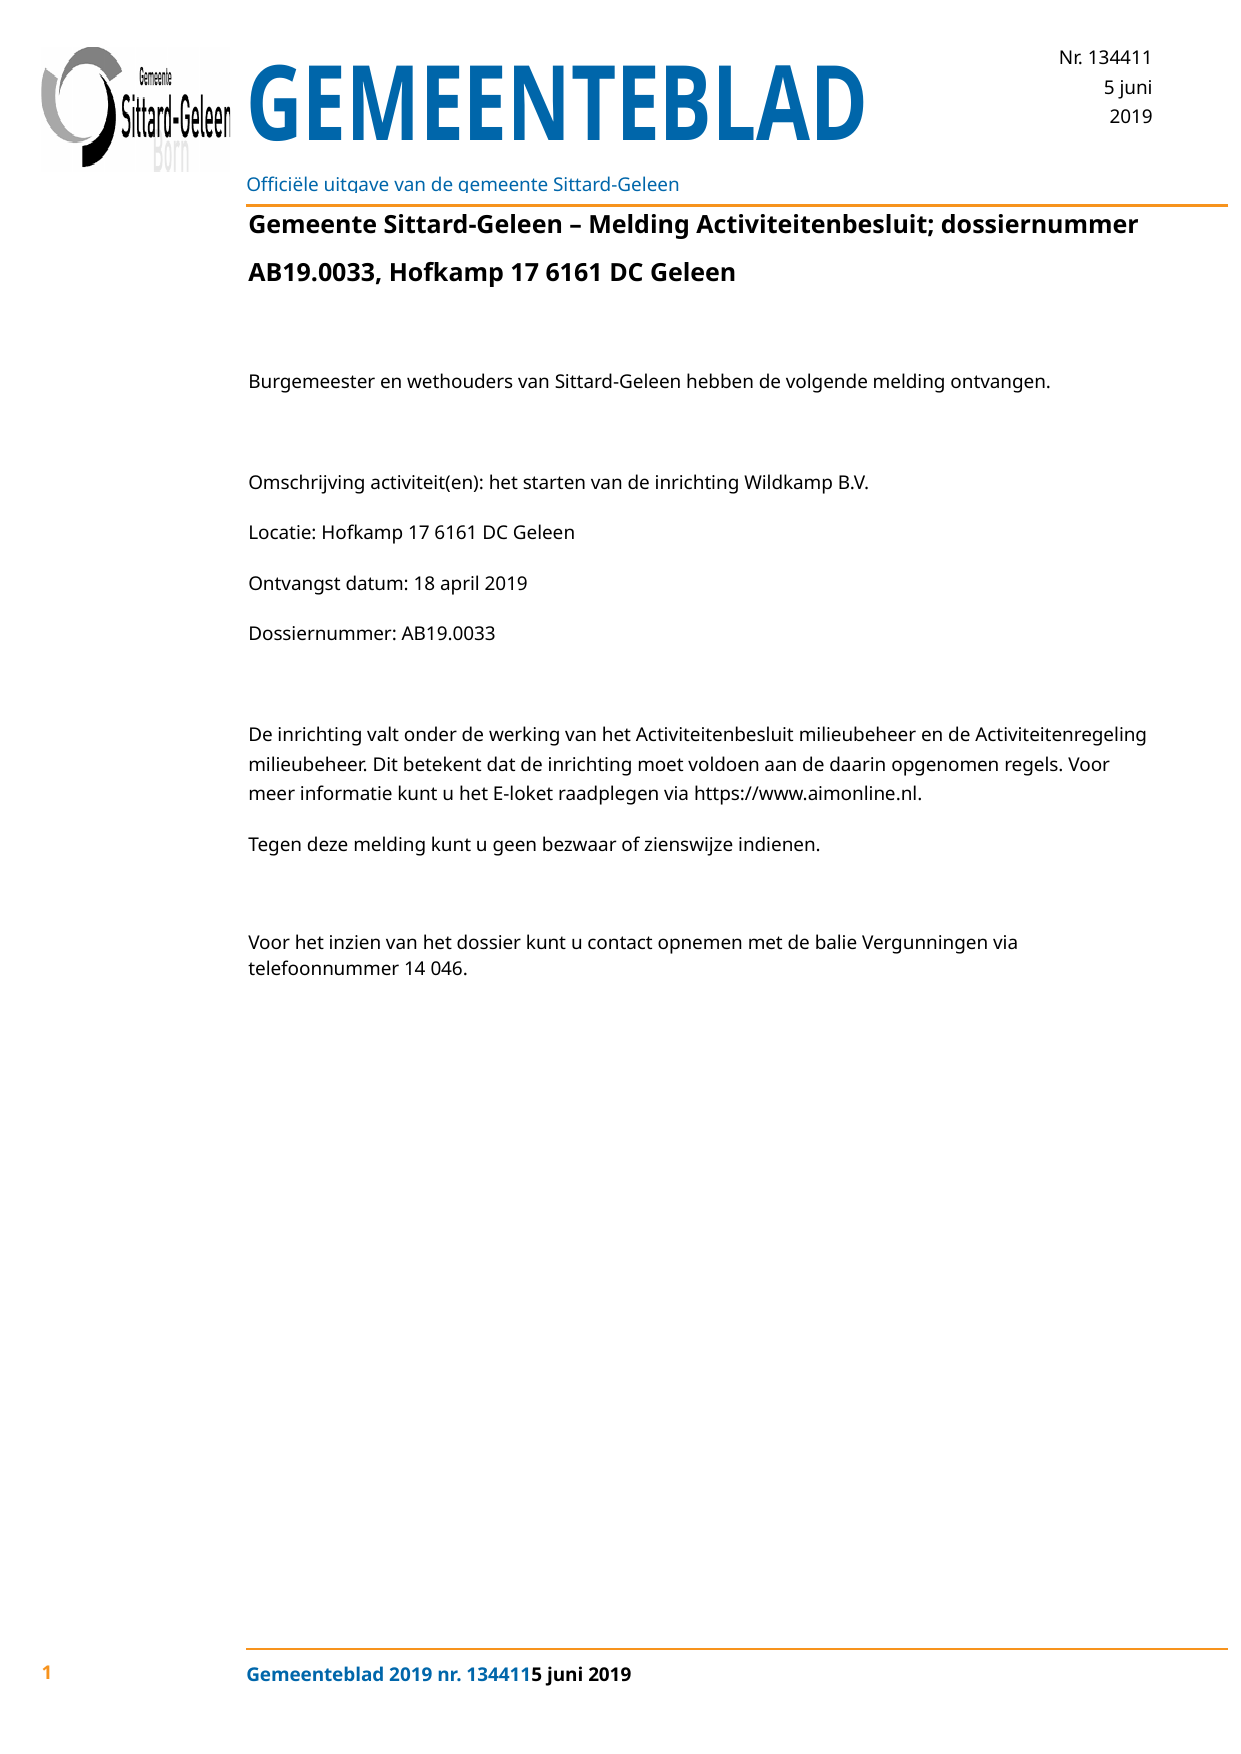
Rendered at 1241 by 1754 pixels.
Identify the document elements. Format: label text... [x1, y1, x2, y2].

picture [41, 47, 231, 172]
text Ontvangst datum: 18 april 2019 [248, 570, 1152, 596]
text Tegen deze melding kunt u geen bezwaar of zienswijze indienen. [248, 831, 1152, 857]
text Gemeente Sittard-Geleen – Melding Activiteitenbesluit; dossiernummer AB19.0033, Hofkamp 17 6161 DC Geleen [248, 207, 1152, 288]
text Voor het inzien van het dossier kunt u contact opnemen met de balie Vergunningen via telefoonnummer 14 046. [248, 929, 1152, 981]
text Omschrijving activiteit(en): het starten van de inrichting Wildkamp B.V. [248, 469, 1152, 495]
text Locatie: Hofkamp 17 6161 DC Geleen [248, 519, 1152, 545]
text Dossiernummer: AB19.0033 [248, 620, 1152, 646]
text De inrichting valt onder de werking van het Activiteitenbesluit milieubeheer en de Activiteitenregeling milieubeheer. Dit betekent dat de inrichting moet voldoen aan de daarin opgenomen regels. Voor meer informatie kunt u het E-loket raadplegen via https://www.aimonline.nl. [248, 721, 1152, 806]
text Burgemeester en wethouders van Sittard-Geleen hebben de volgende melding ontvangen. [248, 368, 1152, 394]
